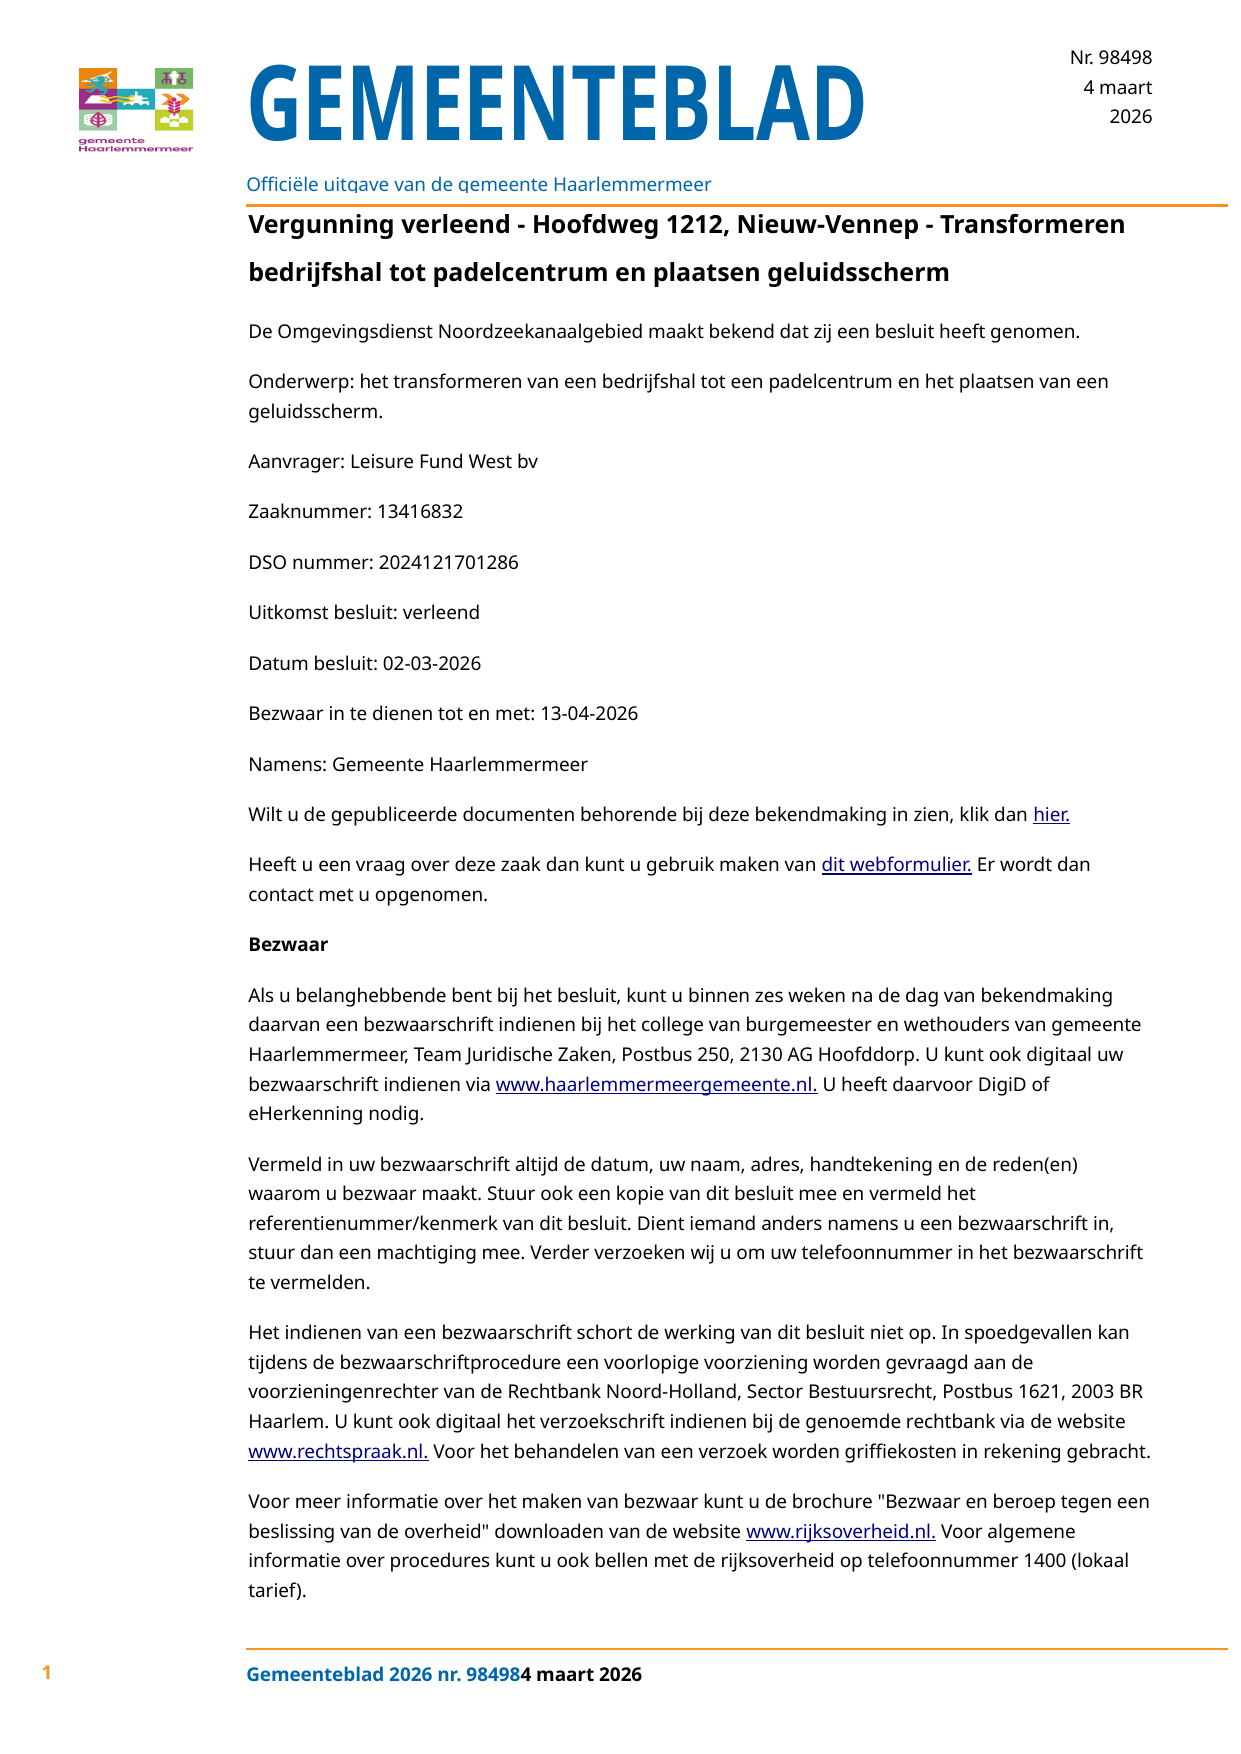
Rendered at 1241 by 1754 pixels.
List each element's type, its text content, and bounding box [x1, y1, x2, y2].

text Namens: Gemeente Haarlemmermeer [248, 751, 1152, 777]
text Zaaknummer: 13416832 [248, 499, 1152, 524]
text Uitkomst besluit: verleend [248, 599, 1152, 625]
text Het indienen van een bezwaarschrift schort de werking van dit besluit niet op. In spoedgevallen kan tijdens de bezwaarschriftprocedure een voorlopige voorziening worden gevraagd aan de voorzieningenrechter van de Rechtbank Noord-Holland, Sector Bestuursrecht, Postbus 1621, 2003 BR Haarlem. U kunt ook digitaal het verzoekschrift indienen bij de genoemde rechtbank via de website www.rechtspraak.nl. Voor het behandelen van een verzoek worden griffiekosten in rekening gebracht. [248, 1319, 1152, 1464]
picture [41, 47, 231, 172]
text De Omgevingsdienst Noordzeekanaalgebied maakt bekend dat zij een besluit heeft genomen. [248, 318, 1152, 344]
text Bezwaar [248, 932, 1152, 957]
text Voor meer informatie over het maken van bezwaar kunt u de brochure "Bezwaar en beroep tegen een beslissing van de overheid" downloaden van de website www.rijksoverheid.nl. Voor algemene informatie over procedures kunt u ook bellen met de rijksoverheid op telefoonnummer 1400 (lokaal tarief). [248, 1488, 1152, 1603]
text Wilt u de gepubliceerde documenten behorende bij deze bekendmaking in zien, klik dan hier. [248, 801, 1152, 827]
text Onderwerp: het transformeren van een bedrijfshal tot een padelcentrum en het plaatsen van een geluidsscherm. [248, 368, 1152, 424]
text Vermeld in uw bezwaarschrift altijd de datum, uw naam, adres, handtekening en de reden(en) waarom u bezwaar maakt. Stuur ook een kopie van dit besluit mee en vermeld het referentienummer/kenmerk van dit besluit. Dient iemand anders namens u een bezwaarschrift in, stuur dan een machtiging mee. Verder verzoeken wij u om uw telefoonnummer in het bezwaarschrift te vermelden. [248, 1151, 1152, 1295]
text Datum besluit: 02-03-2026 [248, 650, 1152, 676]
text Aanvrager: Leisure Fund West bv [248, 448, 1152, 474]
text Als u belanghebbende bent bij het besluit, kunt u binnen zes weken na de dag van bekendmaking daarvan een bezwaarschrift indienen bij het college van burgemeester en wethouders van gemeente Haarlemmermeer, Team Juridische Zaken, Postbus 250, 2130 AG Hoofddorp. U kunt ook digitaal uw bezwaarschrift indienen via www.haarlemmermeergemeente.nl. U heeft daarvoor DigiD of eHerkenning nodig. [248, 982, 1152, 1126]
text Vergunning verleend - Hoofdweg 1212, Nieuw-Vennep - Transformeren bedrijfshal tot padelcentrum en plaatsen geluidsscherm [248, 207, 1152, 288]
text DSO nummer: 2024121701286 [248, 549, 1152, 575]
text Bezwaar in te dienen tot en met: 13-04-2026 [248, 700, 1152, 726]
text Heeft u een vraag over deze zaak dan kunt u gebruik maken van dit webformulier. Er wordt dan contact met u opgenomen. [248, 852, 1152, 907]
